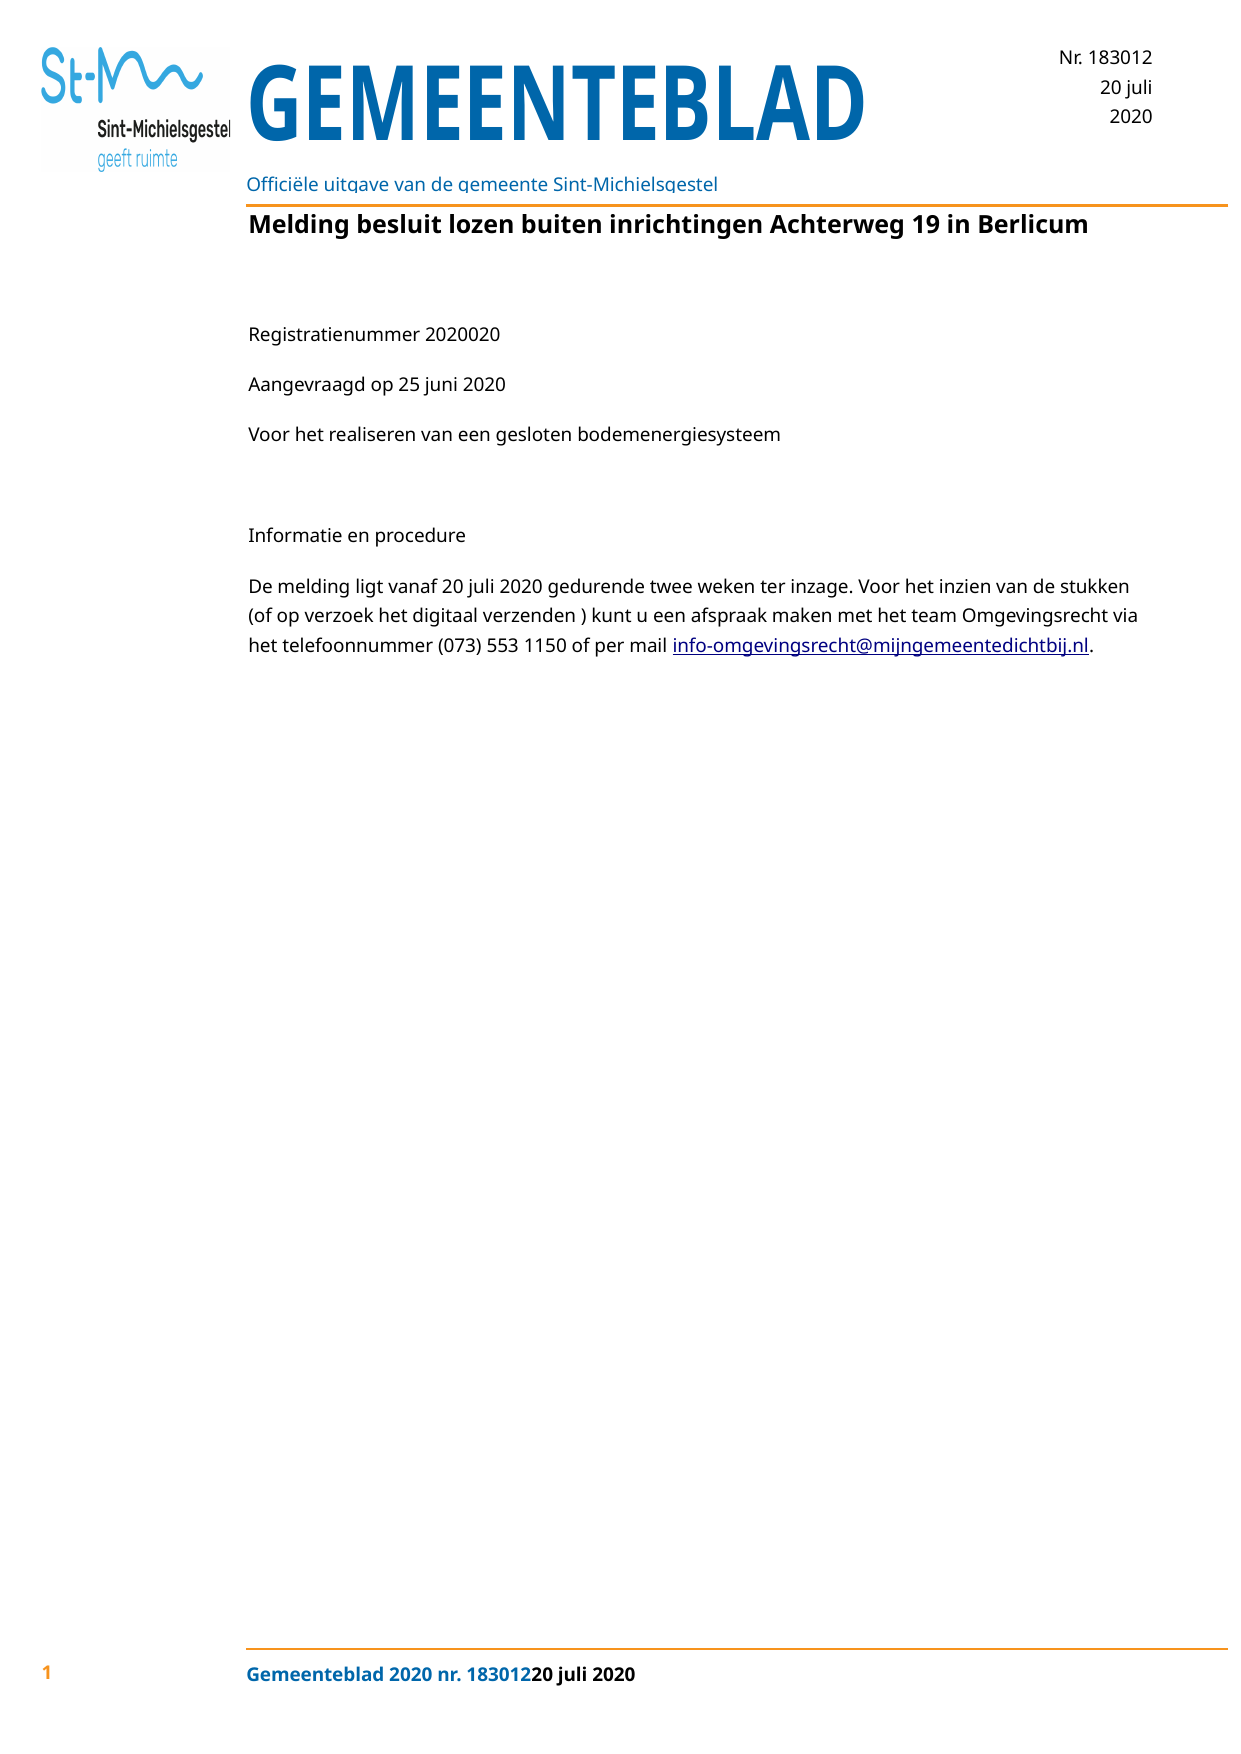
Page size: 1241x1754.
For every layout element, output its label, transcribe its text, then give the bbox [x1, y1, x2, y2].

text Registratienummer 2020020 [248, 321, 1152, 346]
text Melding besluit lozen buiten inrichtingen Achterweg 19 in Berlicum [248, 207, 1152, 241]
text Informatie en procedure [248, 522, 1152, 548]
picture [41, 47, 231, 172]
text De melding ligt vanaf 20 juli 2020 gedurende twee weken ter inzage. Voor het inzien van de stukken (of op verzoek het digitaal verzenden ) kunt u een afspraak maken met het team Omgevingsrecht via het telefoonnummer (073) 553 1150 of per mail info-omgevingsrecht@mijngemeentedichtbij.nl. [248, 573, 1152, 658]
text Voor het realiseren van een gesloten bodemenergiesysteem [248, 422, 1152, 447]
text Aangevraagd op 25 juni 2020 [248, 371, 1152, 397]
